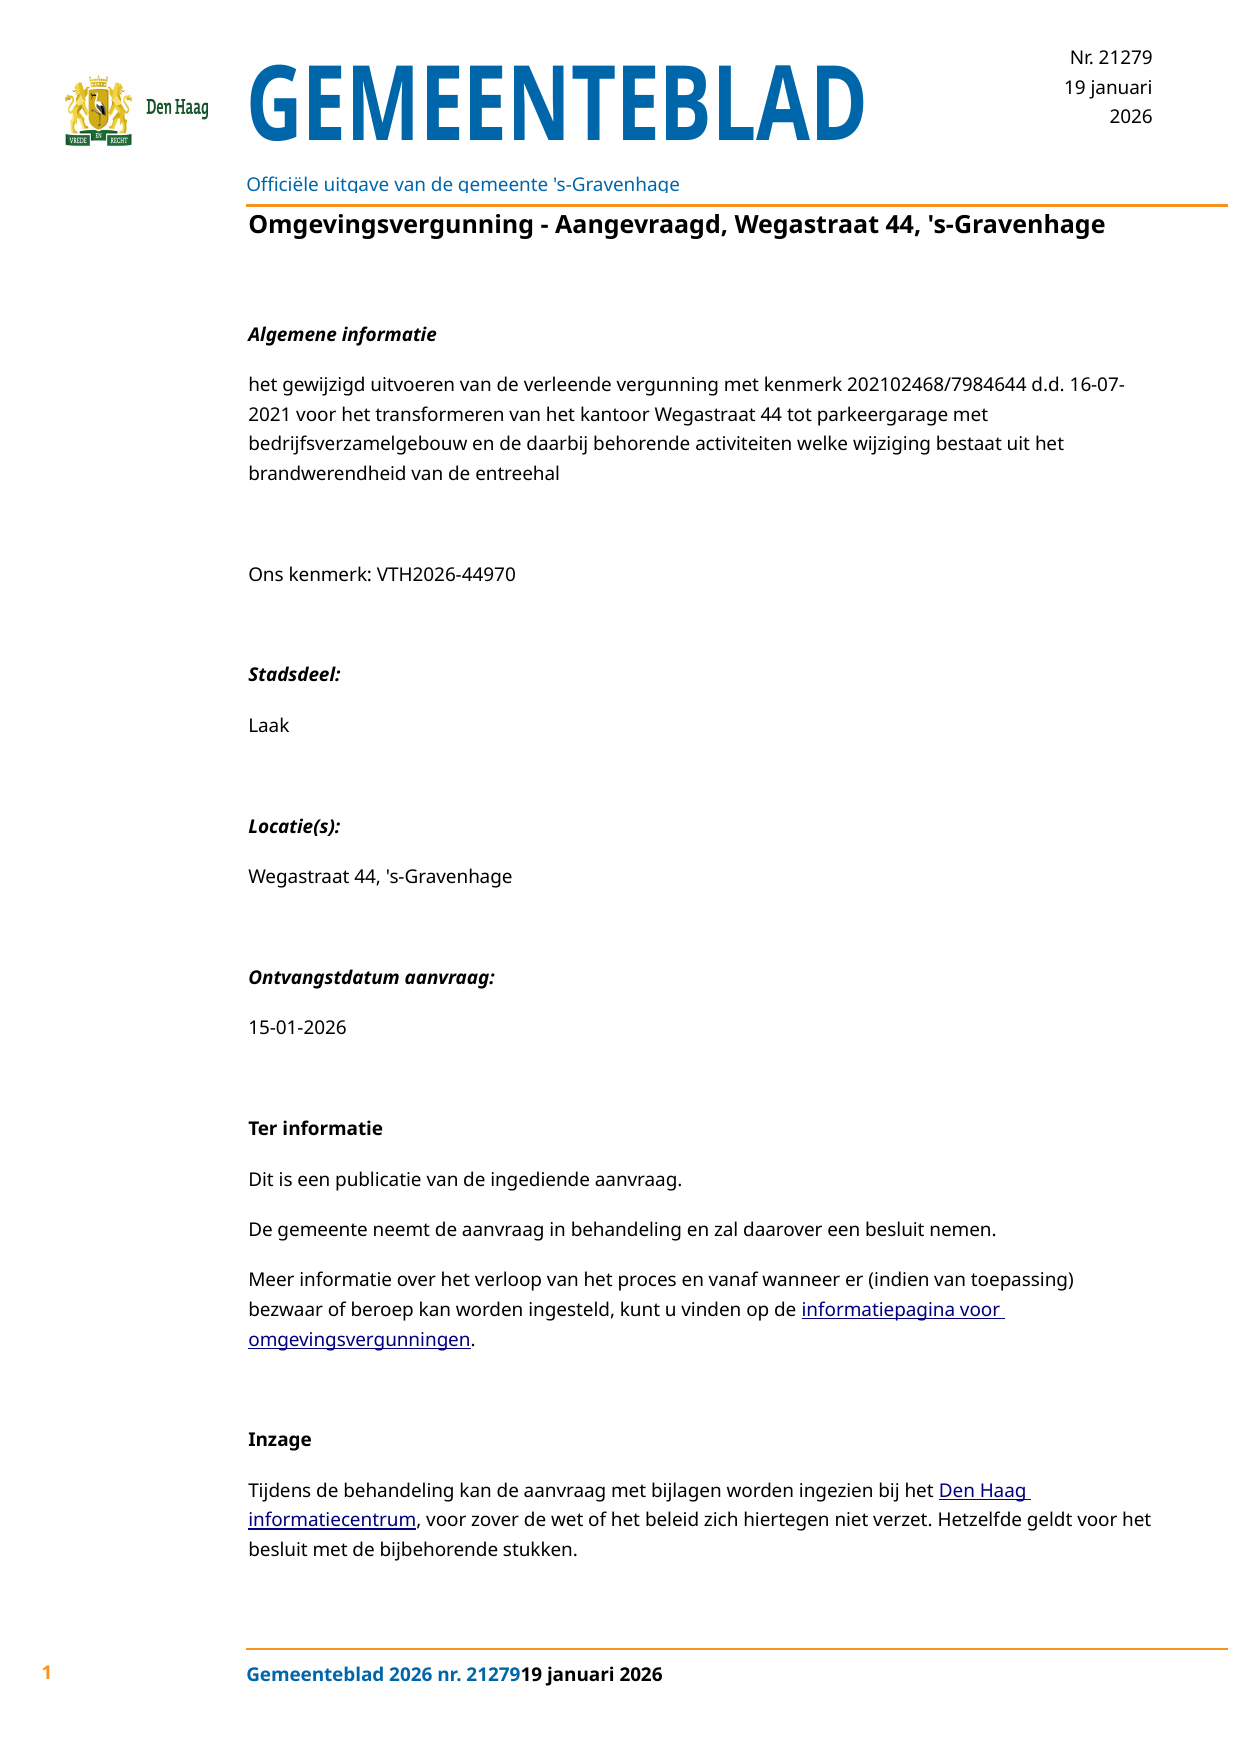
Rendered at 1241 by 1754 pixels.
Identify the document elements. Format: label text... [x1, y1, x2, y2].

text Algemene informatie [248, 321, 1152, 346]
text Tijdens de behandeling kan de aanvraag met bijlagen worden ingezien bij het Den Haag informatiecentrum, voor zover de wet of het beleid zich hiertegen niet verzet. Hetzelfde geldt voor het besluit met de bijbehorende stukken. [248, 1477, 1152, 1562]
text Stadsdeel: [248, 662, 1152, 687]
text 15-01-2026 [248, 1014, 1152, 1040]
text Locatie(s): [248, 813, 1152, 838]
text Ter informatie [248, 1115, 1152, 1141]
text Ons kenmerk: VTH2026-44970 [248, 561, 1152, 586]
text Dit is een publicatie van de ingediende aanvraag. [248, 1166, 1152, 1191]
text Wegastraat 44, 's-Gravenhage [248, 863, 1152, 889]
text Laak [248, 712, 1152, 738]
text Inzage [248, 1427, 1152, 1452]
picture [41, 47, 231, 172]
text Meer informatie over het verloop van het proces en vanaf wanneer er (indien van toepassing) bezwaar of beroep kan worden ingesteld, kunt u vinden op de informatiepagina voor omgevingsvergunningen. [248, 1267, 1152, 1351]
text het gewijzigd uitvoeren van de verleende vergunning met kenmerk 202102468/7984644 d.d. 16-07-2021 voor het transformeren van het kantoor Wegastraat 44 tot parkeergarage met bedrijfsverzamelgebouw en de daarbij behorende activiteiten welke wijziging bestaat uit het brandwerendheid van de entreehal [248, 371, 1152, 486]
text Omgevingsvergunning - Aangevraagd, Wegastraat 44, 's-Gravenhage [248, 207, 1152, 241]
text De gemeente neemt de aanvraag in behandeling en zal daarover een besluit nemen. [248, 1216, 1152, 1242]
text Ontvangstdatum aanvraag: [248, 964, 1152, 990]
